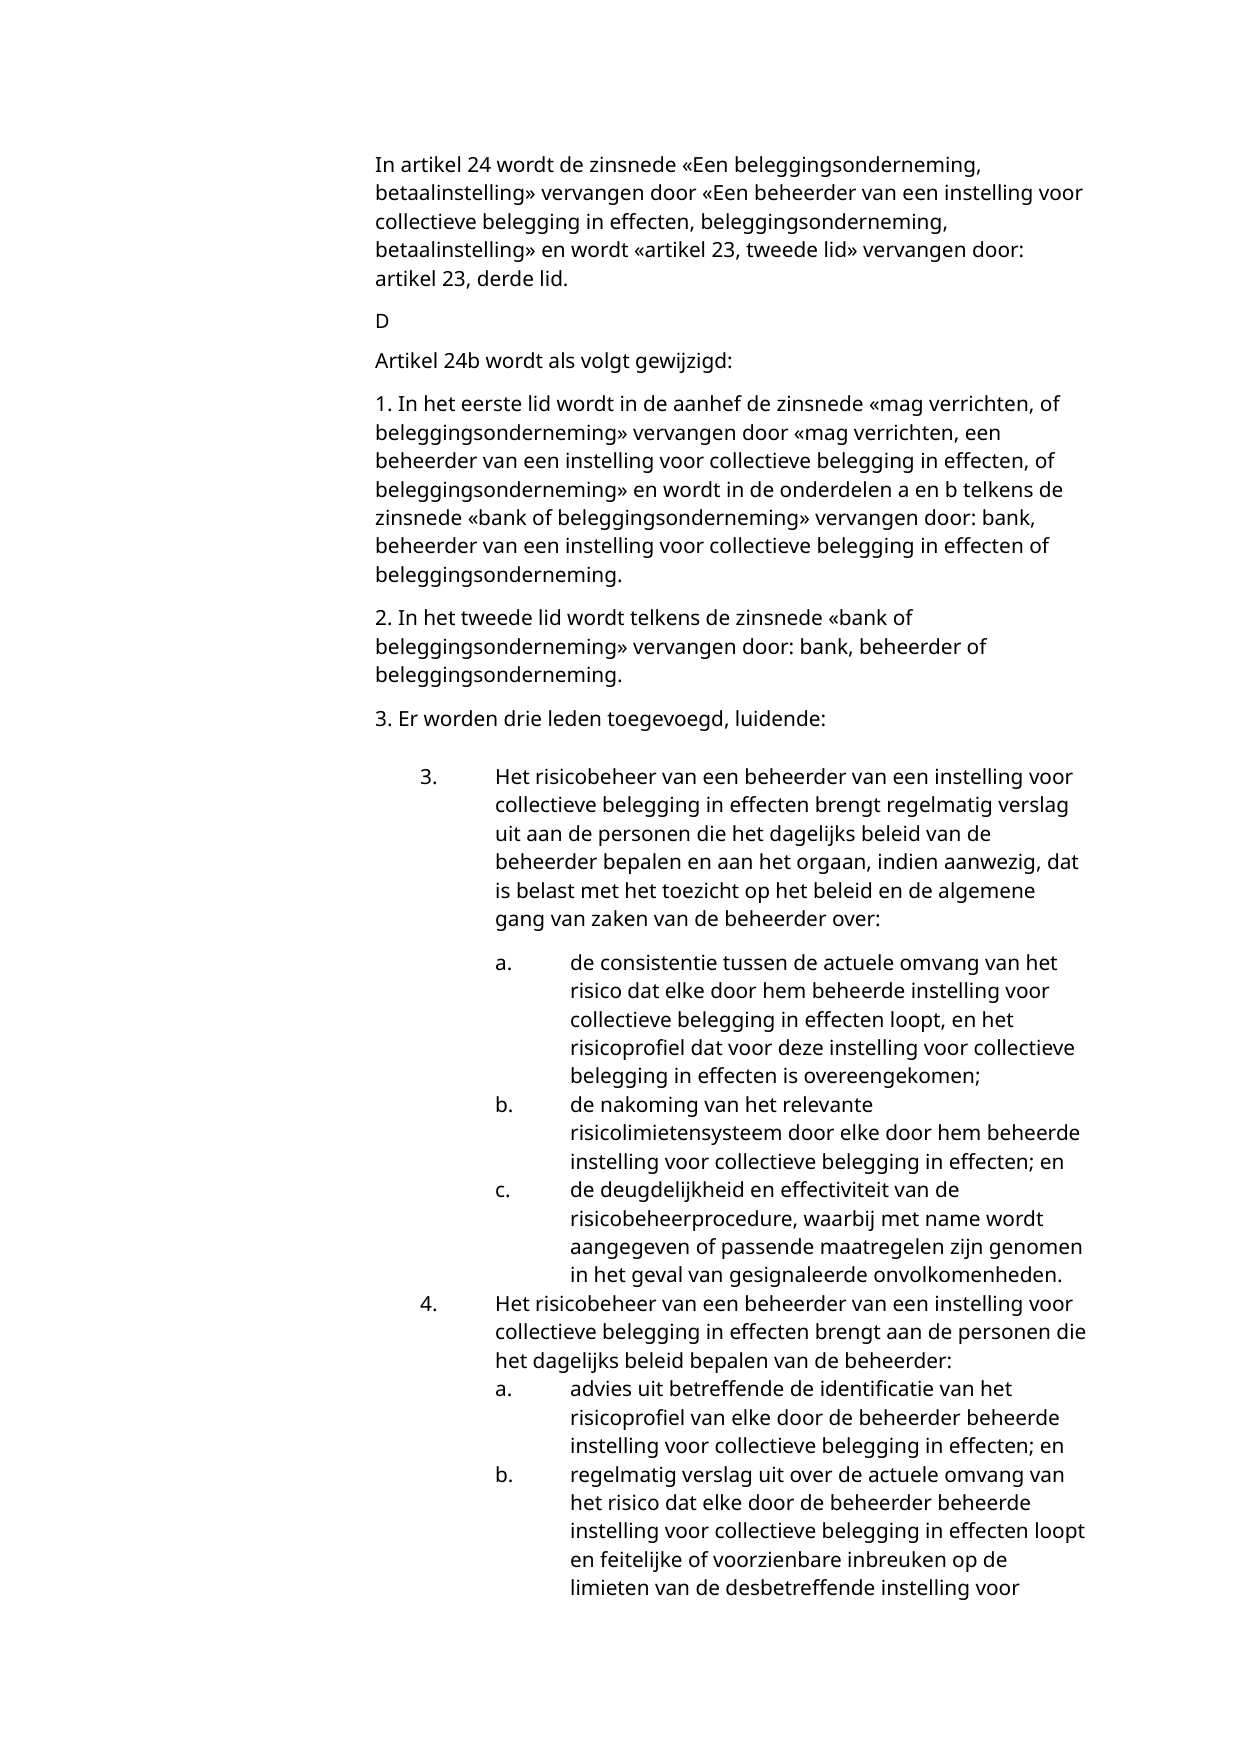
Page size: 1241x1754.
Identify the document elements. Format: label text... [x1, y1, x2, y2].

text D [375, 307, 1090, 334]
text 1. In het eerste lid wordt in de aanhef de zinsnede «mag verrichten, of beleggingsonderneming» vervangen door «mag verrichten, een beheerder van een instelling voor collectieve belegging in effecten, of beleggingsonderneming» en wordt in de onderdelen a en b telkens de zinsnede «bank of beleggingsonderneming» vervangen door: bank, beheerder van een instelling voor collectieve belegging in effecten of beleggingsonderneming. [375, 389, 1090, 588]
text 3. Er worden drie leden toegevoegd, luidende: [375, 704, 1090, 732]
list Het risicobeheer van een beheerder van een instelling voor collectieve belegging in effecten brengt regelmatig verslag uit aan de personen die het dagelijks beleid van de beheerder bepalen en aan het orgaan, indien aanwezig, dat is belast met het toezicht op het beleid en de algemene gang van zaken van de beheerder over: [420, 762, 1090, 933]
list Het risicobeheer van een beheerder van een instelling voor collectieve belegging in effecten brengt aan de personen die het dagelijks beleid bepalen van de beheerder: [420, 1289, 1090, 1374]
list advies uit betreffende de identificatie van het risicoprofiel van elke door de beheerder beheerde instelling voor collectieve belegging in effecten; en [495, 1374, 1090, 1460]
list de deugdelijkheid en effectiviteit van de risicobeheerprocedure, waarbij met name wordt aangegeven of passende maatregelen zijn genomen in het geval van gesignaleerde onvolkomenheden. [495, 1175, 1090, 1289]
text 2. In het tweede lid wordt telkens de zinsnede «bank of beleggingsonderneming» vervangen door: bank, beheerder of beleggingsonderneming. [375, 603, 1090, 689]
text Artikel 24b wordt als volgt gewijzigd: [375, 346, 1090, 374]
list regelmatig verslag uit over de actuele omvang van het risico dat elke door de beheerder beheerde instelling voor collectieve belegging in effecten loopt en feitelijke of voorzienbare inbreuken op de limieten van de desbetreffende instelling voor [495, 1460, 1090, 1602]
list de consistentie tussen de actuele omvang van het risico dat elke door hem beheerde instelling voor collectieve belegging in effecten loopt, en het risicoprofiel dat voor deze instelling voor collectieve belegging in effecten is overeengekomen; [495, 948, 1090, 1090]
list de nakoming van het relevante risicolimietensysteem door elke door hem beheerde instelling voor collectieve belegging in effecten; en [495, 1090, 1090, 1175]
text In artikel 24 wordt de zinsnede «Een beleggingsonderneming, betaalinstelling» vervangen door «Een beheerder van een instelling voor collectieve belegging in effecten, beleggingsonderneming, betaalinstelling» en wordt «artikel 23, tweede lid» vervangen door: artikel 23, derde lid. [375, 150, 1090, 292]
